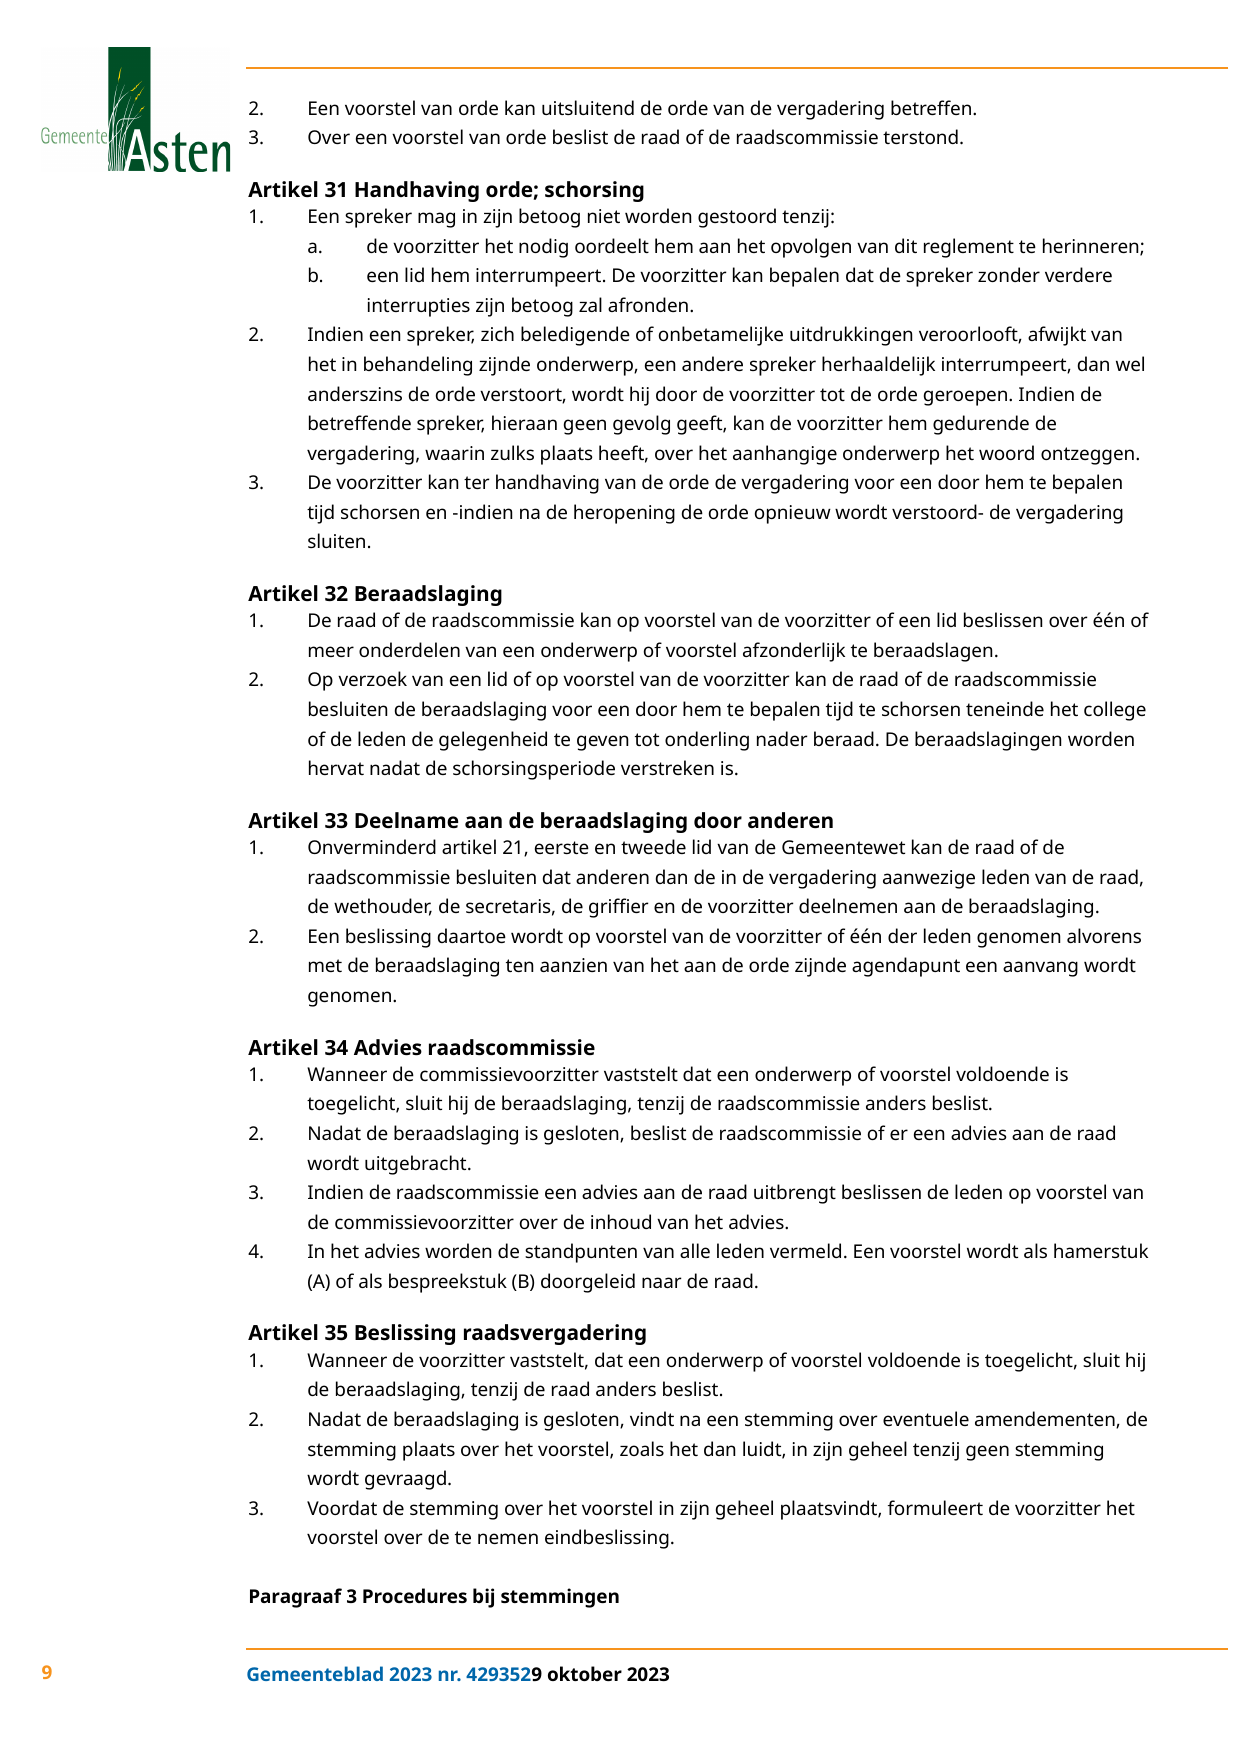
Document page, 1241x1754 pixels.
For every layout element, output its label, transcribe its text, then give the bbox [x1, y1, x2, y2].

list een lid hem interrumpeert. De voorzitter kan bepalen dat de spreker zonder verdere interrupties zijn betoog zal afronden. [307, 262, 1152, 318]
list Een spreker mag in zijn betoog niet worden gestoord tenzij: [248, 203, 1152, 229]
list Indien een spreker, zich beledigende of onbetamelijke uitdrukkingen veroorlooft, afwijkt van het in behandeling zijnde onderwerp, een andere spreker herhaaldelijk interrumpeert, dan wel anderszins de orde verstoort, wordt hij door de voorzitter tot de orde geroepen. Indien de betreffende spreker, hieraan geen gevolg geeft, kan de voorzitter hem gedurende de vergadering, waarin zulks plaats heeft, over het aanhangige onderwerp het woord ontzeggen. [248, 322, 1152, 466]
text Paragraaf 3 Procedures bij stemmingen [248, 1584, 1152, 1609]
picture [41, 47, 231, 172]
text Artikel 33 Deelname aan de beraadslaging door anderen [248, 806, 1152, 834]
list De raad of de raadscommissie kan op voorstel van de voorzitter of een lid beslissen over één of meer onderdelen van een onderwerp of voorstel afzonderlijk te beraadslagen. [248, 607, 1152, 663]
list Over een voorstel van orde beslist de raad of de raadscommissie terstond. [248, 124, 1152, 150]
text Artikel 34 Advies raadscommissie [248, 1033, 1152, 1061]
list Nadat de beraadslaging is gesloten, vindt na een stemming over eventuele amendementen, de stemming plaats over het voorstel, zoals het dan luidt, in zijn geheel tenzij geen stemming wordt gevraagd. [248, 1406, 1152, 1491]
list De voorzitter kan ter handhaving van de orde de vergadering voor een door hem te bepalen tijd schorsen en -indien na de heropening de orde opnieuw wordt verstoord- de vergadering sluiten. [248, 469, 1152, 554]
list Wanneer de commissievoorzitter vaststelt dat een onderwerp of voorstel voldoende is toegelicht, sluit hij de beraadslaging, tenzij de raadscommissie anders beslist. [248, 1061, 1152, 1116]
list Nadat de beraadslaging is gesloten, beslist de raadscommissie of er een advies aan de raad wordt uitgebracht. [248, 1120, 1152, 1176]
list Op verzoek van een lid of op voorstel van de voorzitter kan de raad of de raadscommissie besluiten de beraadslaging voor een door hem te bepalen tijd te schorsen teneinde het college of de leden de gelegenheid te geven tot onderling nader beraad. De beraadslagingen worden hervat nadat de schorsingsperiode verstreken is. [248, 667, 1152, 781]
text Artikel 32 Beraadslaging [248, 579, 1152, 607]
list Onverminderd artikel 21, eerste en tweede lid van de Gemeentewet kan de raad of de raadscommissie besluiten dat anderen dan de in de vergadering aanwezige leden van de raad, de wethouder, de secretaris, de griffier en de voorzitter deelnemen aan de beraadslaging. [248, 834, 1152, 919]
list Wanneer de voorzitter vaststelt, dat een onderwerp of voorstel voldoende is toegelicht, sluit hij de beraadslaging, tenzij de raad anders beslist. [248, 1347, 1152, 1402]
text Artikel 35 Beslissing raadsvergadering [248, 1318, 1152, 1347]
list In het advies worden de standpunten van alle leden vermeld. Een voorstel wordt als hamerstuk (A) of als bespreekstuk (B) doorgeleid naar de raad. [248, 1238, 1152, 1294]
list de voorzitter het nodig oordeelt hem aan het opvolgen van dit reglement te herinneren; [307, 233, 1152, 258]
list Een voorstel van orde kan uitsluitend de orde van de vergadering betreffen. [248, 95, 1152, 121]
list Een beslissing daartoe wordt op voorstel van de voorzitter of één der leden genomen alvorens met de beraadslaging ten aanzien van het aan de orde zijnde agendapunt een aanvang wordt genomen. [248, 923, 1152, 1008]
text Artikel 31 Handhaving orde; schorsing [248, 175, 1152, 203]
list Indien de raadscommissie een advies aan de raad uitbrengt beslissen de leden op voorstel van de commissievoorzitter over de inhoud van het advies. [248, 1179, 1152, 1235]
list Voordat de stemming over het voorstel in zijn geheel plaatsvindt, formuleert de voorzitter het voorstel over de te nemen eindbeslissing. [248, 1495, 1152, 1550]
